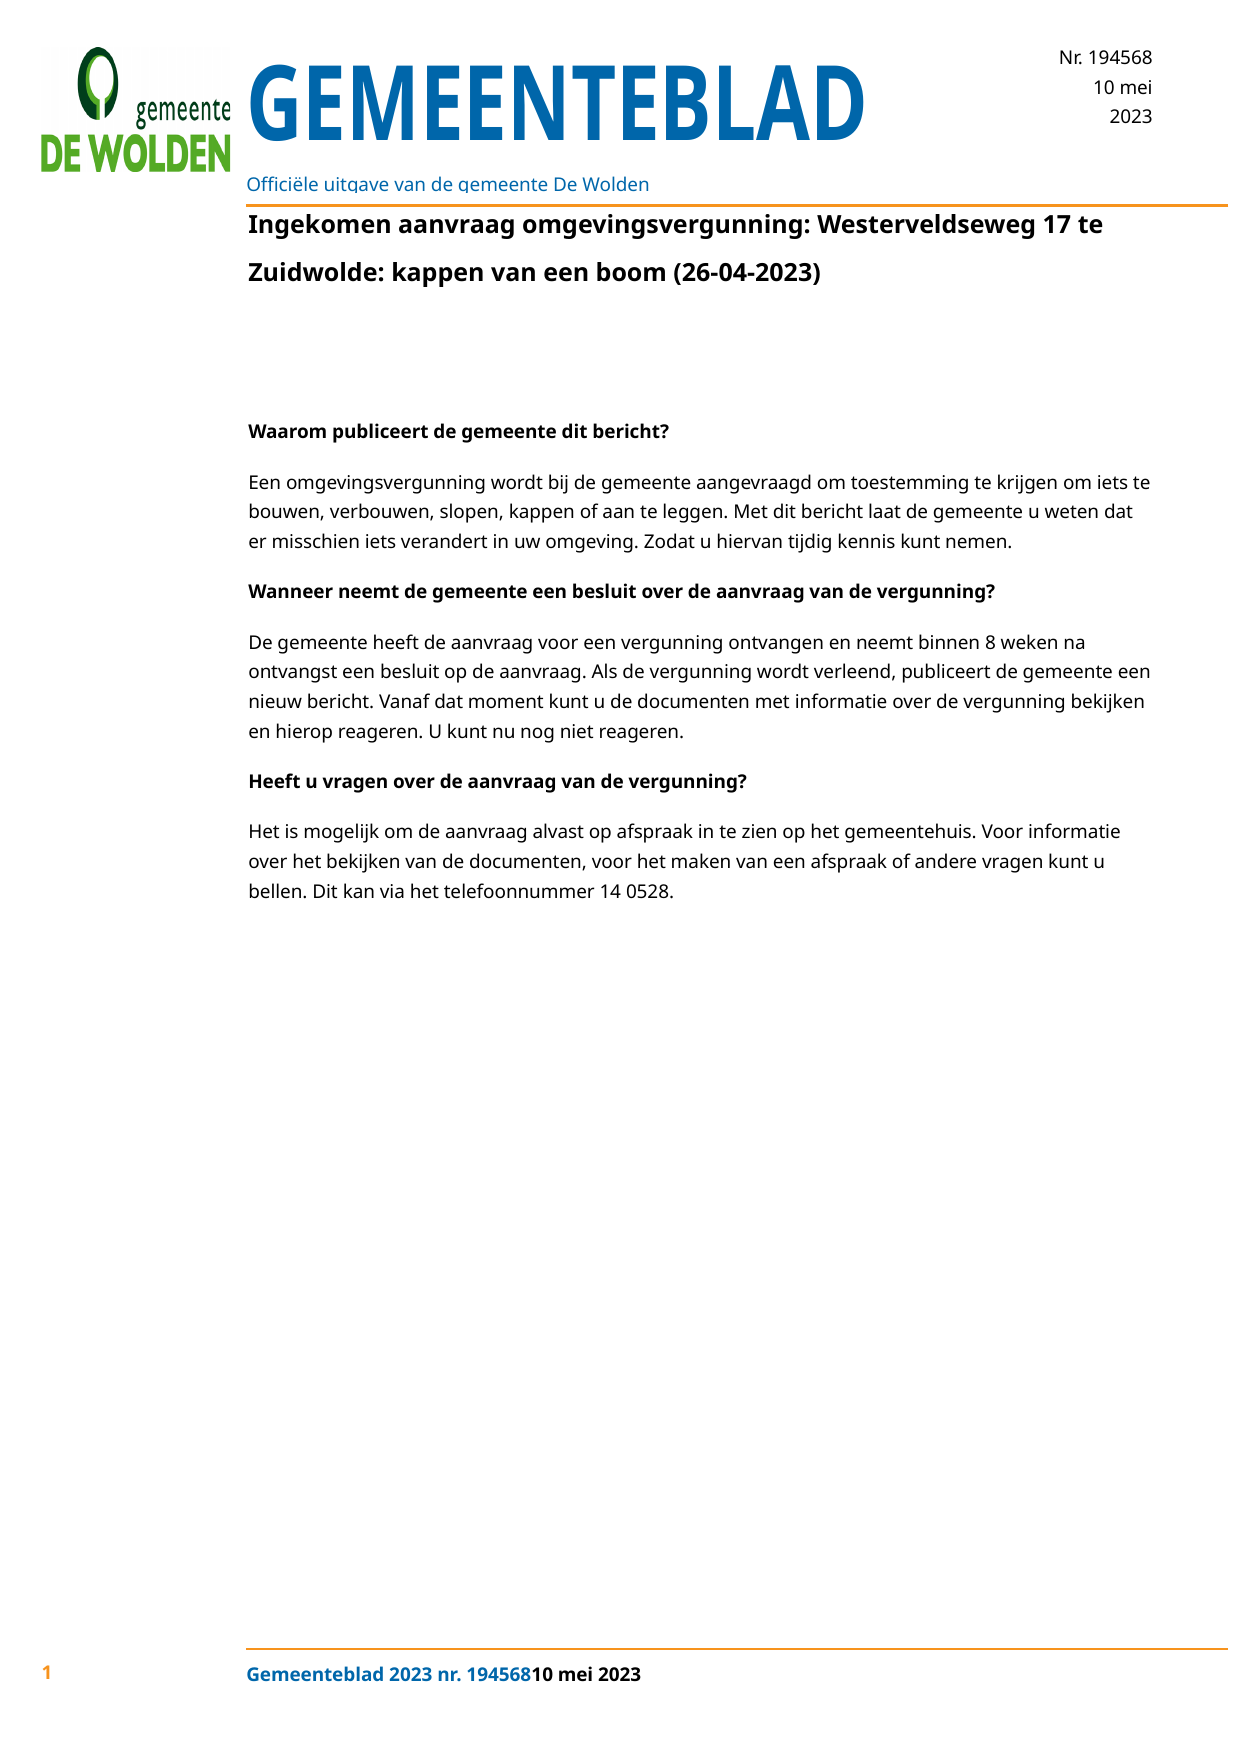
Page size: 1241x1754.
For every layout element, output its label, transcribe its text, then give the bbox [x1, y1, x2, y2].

text Een omgevingsvergunning wordt bij de gemeente aangevraagd om toestemming te krijgen om iets te bouwen, verbouwen, slopen, kappen of aan te leggen. Met dit bericht laat de gemeente u weten dat er misschien iets verandert in uw omgeving. Zodat u hiervan tijdig kennis kunt nemen. [248, 469, 1152, 554]
picture [41, 47, 231, 172]
text Ingekomen aanvraag omgevingsvergunning: Westerveldseweg 17 te Zuidwolde: kappen van een boom (26-04-2023) [248, 207, 1152, 288]
text Wanneer neemt de gemeente een besluit over de aanvraag van de vergunning? [248, 579, 1152, 604]
text Het is mogelijk om de aanvraag alvast op afspraak in te zien op het gemeentehuis. Voor informatie over het bekijken van de documenten, voor het maken van een afspraak of andere vragen kunt u bellen. Dit kan via het telefoonnummer 14 0528. [248, 819, 1152, 904]
text Waarom publiceert de gemeente dit bericht? [248, 419, 1152, 444]
text Heeft u vragen over de aanvraag van de vergunning? [248, 768, 1152, 794]
text De gemeente heeft de aanvraag voor een vergunning ontvangen en neemt binnen 8 weken na ontvangst een besluit op de aanvraag. Als de vergunning wordt verleend, publiceert de gemeente een nieuw bericht. Vanaf dat moment kunt u de documenten met informatie over de vergunning bekijken en hierop reageren. U kunt nu nog niet reageren. [248, 629, 1152, 744]
